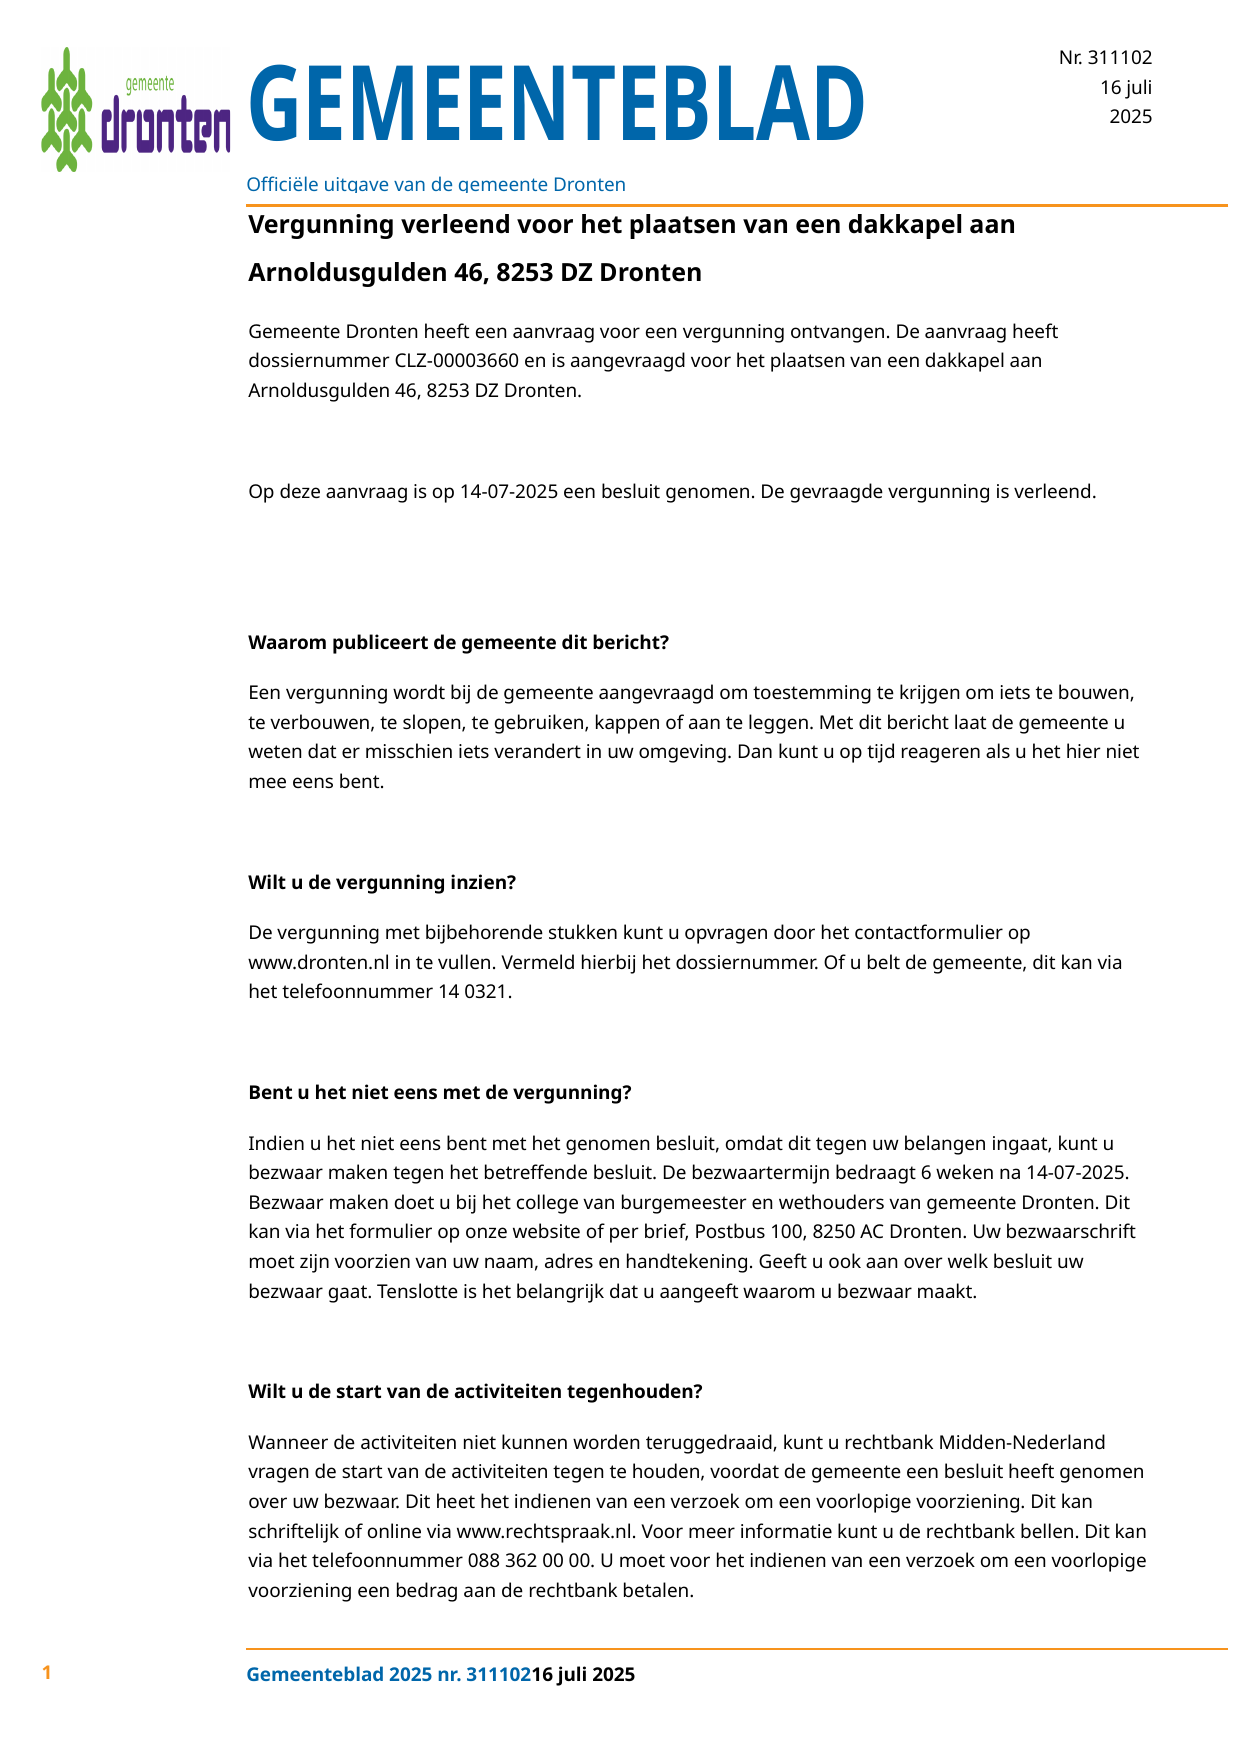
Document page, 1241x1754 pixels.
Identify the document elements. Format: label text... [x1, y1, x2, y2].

text Vergunning verleend voor het plaatsen van een dakkapel aan Arnoldusgulden 46, 8253 DZ Dronten [248, 207, 1152, 288]
text De vergunning met bijbehorende stukken kunt u opvragen door het contactformulier op www.dronten.nl in te vullen. Vermeld hierbij het dossiernummer. Of u belt de gemeente, dit kan via het telefoonnummer 14 0321. [248, 919, 1152, 1004]
text Gemeente Dronten heeft een aanvraag voor een vergunning ontvangen. De aanvraag heeft dossiernummer CLZ-00003660 en is aangevraagd voor het plaatsen van een dakkapel aan Arnoldusgulden 46, 8253 DZ Dronten. [248, 318, 1152, 403]
text Op deze aanvraag is op 14-07-2025 een besluit genomen. De gevraagde vergunning is verleend. [248, 478, 1152, 504]
text Bent u het niet eens met de vergunning? [248, 1079, 1152, 1105]
text Wanneer de activiteiten niet kunnen worden teruggedraaid, kunt u rechtbank Midden-Nederland vragen de start van de activiteiten tegen te houden, voordat de gemeente een besluit heeft genomen over uw bezwaar. Dit heet het indienen van een verzoek om een voorlopige voorziening. Dit kan schriftelijk of online via www.rechtspraak.nl. Voor meer informatie kunt u de rechtbank bellen. Dit kan via het telefoonnummer 088 362 00 00. U moet voor het indienen van een verzoek om een voorlopige voorziening een bedrag aan de rechtbank betalen. [248, 1429, 1152, 1603]
picture [41, 47, 231, 172]
text Wilt u de vergunning inzien? [248, 869, 1152, 895]
text Waarom publiceert de gemeente dit bericht? [248, 629, 1152, 655]
text Indien u het niet eens bent met het genomen besluit, omdat dit tegen uw belangen ingaat, kunt u bezwaar maken tegen het betreffende besluit. De bezwaartermijn bedraagt 6 weken na 14-07-2025. Bezwaar maken doet u bij het college van burgemeester en wethouders van gemeente Dronten. Dit kan via het formulier op onze website of per brief, Postbus 100, 8250 AC Dronten. Uw bezwaarschrift moet zijn voorzien van uw naam, adres en handtekening. Geeft u ook aan over welk besluit uw bezwaar gaat. Tenslotte is het belangrijk dat u aangeeft waarom u bezwaar maakt. [248, 1130, 1152, 1304]
text Een vergunning wordt bij de gemeente aangevraagd om toestemming te krijgen om iets te bouwen, te verbouwen, te slopen, te gebruiken, kappen of aan te leggen. Met dit bericht laat de gemeente u weten dat er misschien iets verandert in uw omgeving. Dan kunt u op tijd reageren als u het hier niet mee eens bent. [248, 679, 1152, 794]
text Wilt u de start van de activiteiten tegenhouden? [248, 1379, 1152, 1404]
